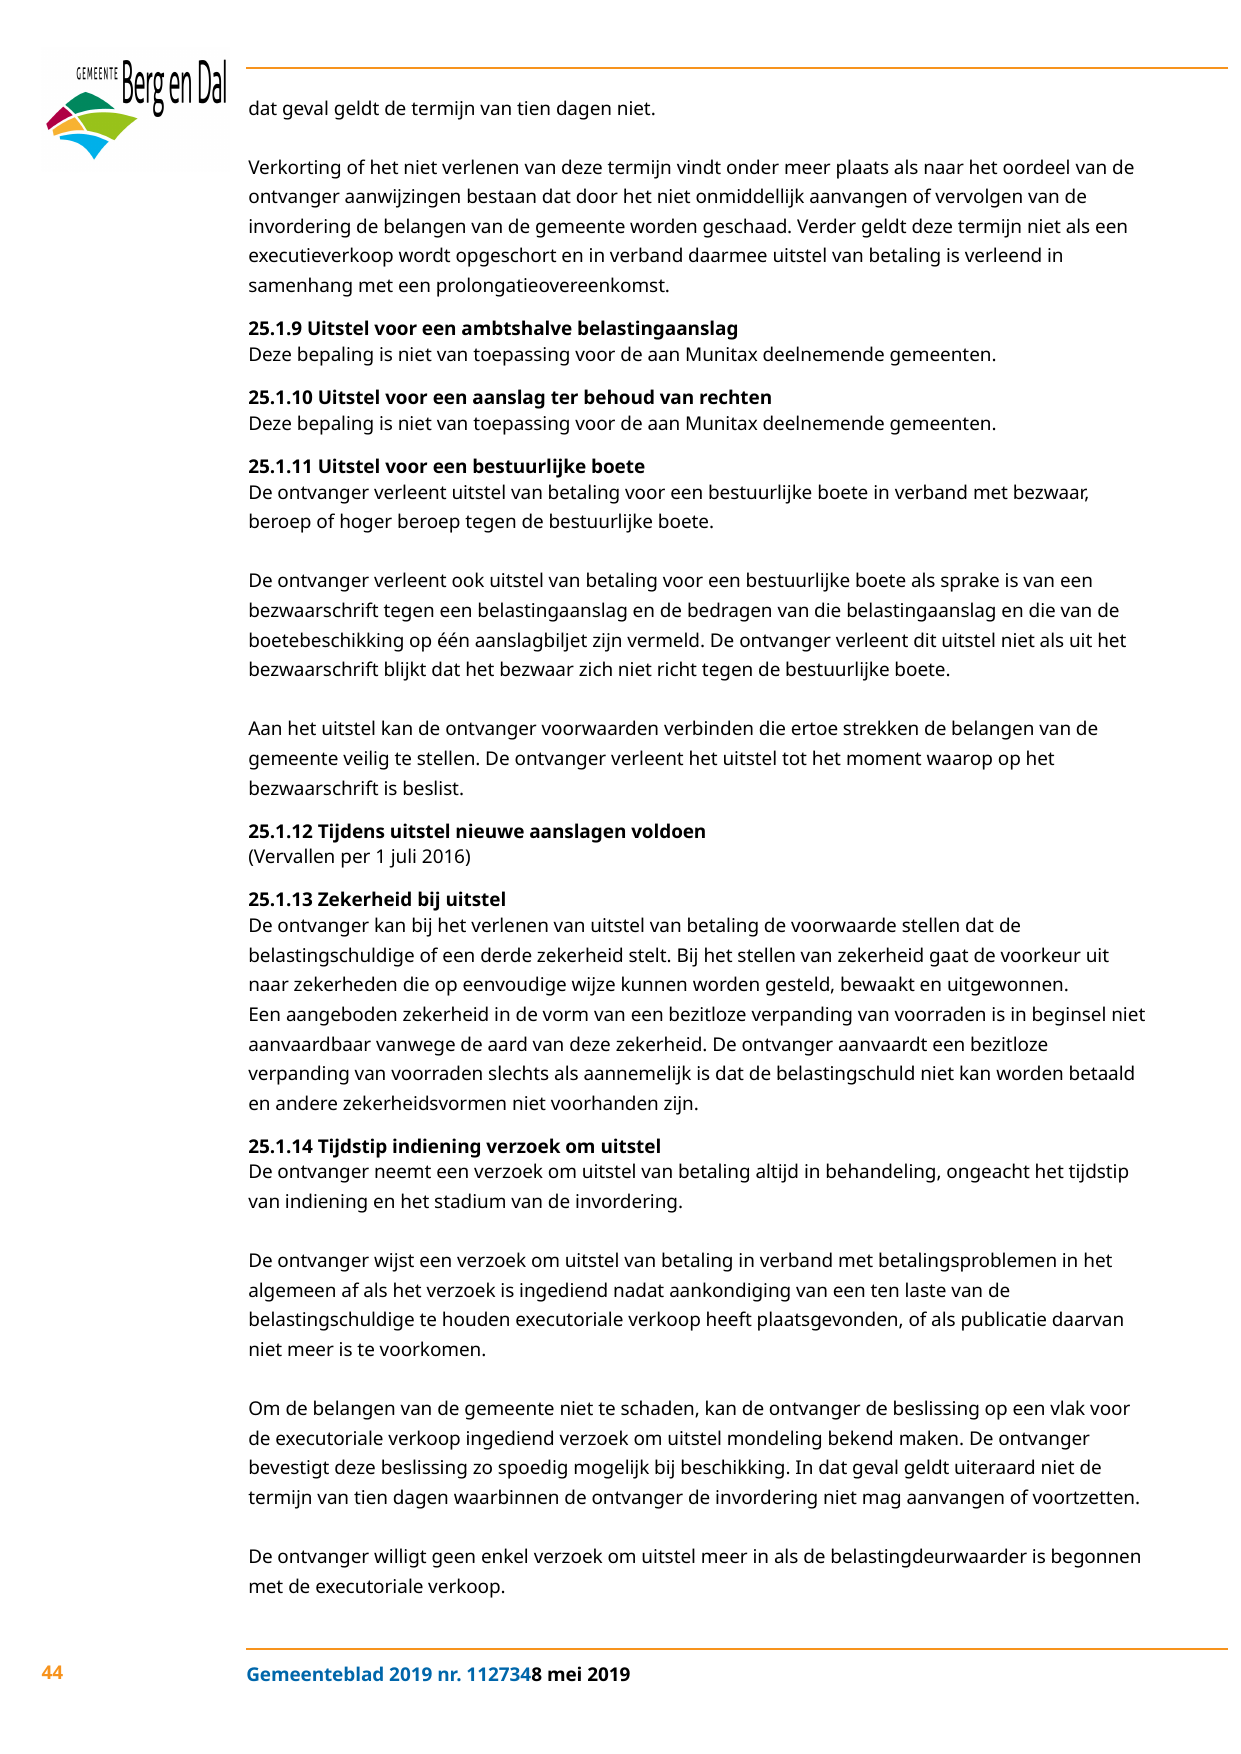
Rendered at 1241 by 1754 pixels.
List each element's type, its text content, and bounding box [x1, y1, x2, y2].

text De ontvanger wijst een verzoek om uitstel van betaling in verband met betalingsproblemen in het algemeen af als het verzoek is ingediend nadat aankondiging van een ten laste van de belastingschuldige te houden executoriale verkoop heeft plaatsgevonden, of als publicatie daarvan niet meer is te voorkomen. [248, 1247, 1152, 1362]
text 25.1.14 Tijdstip indiening verzoek om uitstel [248, 1133, 1152, 1159]
text De ontvanger verleent ook uitstel van betaling voor een bestuurlijke boete als sprake is van een bezwaarschrift tegen een belastingaanslag en de bedragen van die belastingaanslag en die van de boetebeschikking op één aanslagbiljet zijn vermeld. De ontvanger verleent dit uitstel niet als uit het bezwaarschrift blijkt dat het bezwaar zich niet richt tegen de bestuurlijke boete. [248, 568, 1152, 682]
text Deze bepaling is niet van toepassing voor de aan Munitax deelnemende gemeenten. [248, 410, 1152, 436]
text 25.1.9 Uitstel voor een ambtshalve belastingaanslag [248, 315, 1152, 341]
text Aan het uitstel kan de ontvanger voorwaarden verbinden die ertoe strekken de belangen van de gemeente veilig te stellen. De ontvanger verleent het uitstel tot het moment waarop op het bezwaarschrift is beslist. [248, 716, 1152, 800]
text Verkorting of het niet verlenen van deze termijn vindt onder meer plaats als naar het oordeel van de ontvanger aanwijzingen bestaan dat door het niet onmiddellijk aanvangen of vervolgen van de invordering de belangen van de gemeente worden geschaad. Verder geldt deze termijn niet als een executieverkoop wordt opgeschort en in verband daarmee uitstel van betaling is verleend in samenhang met een prolongatieovereenkomst. [248, 154, 1152, 298]
text 25.1.12 Tijdens uitstel nieuwe aanslagen voldoen [248, 818, 1152, 843]
text dat geval geldt de termijn van tien dagen niet. [248, 95, 1152, 121]
text De ontvanger willigt geen enkel verzoek om uitstel meer in als de belastingdeurwaarder is begonnen met de executoriale verkoop. [248, 1543, 1152, 1599]
text Een aangeboden zekerheid in de vorm van een bezitloze verpanding van voorraden is in beginsel niet aanvaardbaar vanwege de aard van deze zekerheid. De ontvanger aanvaardt een bezitloze verpanding van voorraden slechts als aannemelijk is dat de belastingschuld niet kan worden betaald en andere zekerheidsvormen niet voorhanden zijn. [248, 1001, 1152, 1116]
text 25.1.10 Uitstel voor een aanslag ter behoud van rechten [248, 384, 1152, 410]
text 25.1.11 Uitstel voor een bestuurlijke boete [248, 453, 1152, 479]
text De ontvanger kan bij het verlenen van uitstel van betaling de voorwaarde stellen dat de belastingschuldige of een derde zekerheid stelt. Bij het stellen van zekerheid gaat de voorkeur uit naar zekerheden die op eenvoudige wijze kunnen worden gesteld, bewaakt en uitgewonnen. [248, 912, 1152, 997]
text (Vervallen per 1 juli 2016) [248, 843, 1152, 869]
text De ontvanger neemt een verzoek om uitstel van betaling altijd in behandeling, ongeacht het tijdstip van indiening en het stadium van de invordering. [248, 1159, 1152, 1214]
text Om de belangen van de gemeente niet te schaden, kan de ontvanger de beslissing op een vlak voor de executoriale verkoop ingediend verzoek om uitstel mondeling bekend maken. De ontvanger bevestigt deze beslissing zo spoedig mogelijk bij beschikking. In dat geval geldt uiteraard niet de termijn van tien dagen waarbinnen de ontvanger de invordering niet mag aanvangen of voortzetten. [248, 1395, 1152, 1510]
text 25.1.13 Zekerheid bij uitstel [248, 887, 1152, 912]
picture [41, 47, 231, 172]
text De ontvanger verleent uitstel van betaling voor een bestuurlijke boete in verband met bezwaar, beroep of hoger beroep tegen de bestuurlijke boete. [248, 479, 1152, 534]
text Deze bepaling is niet van toepassing voor de aan Munitax deelnemende gemeenten. [248, 341, 1152, 367]
